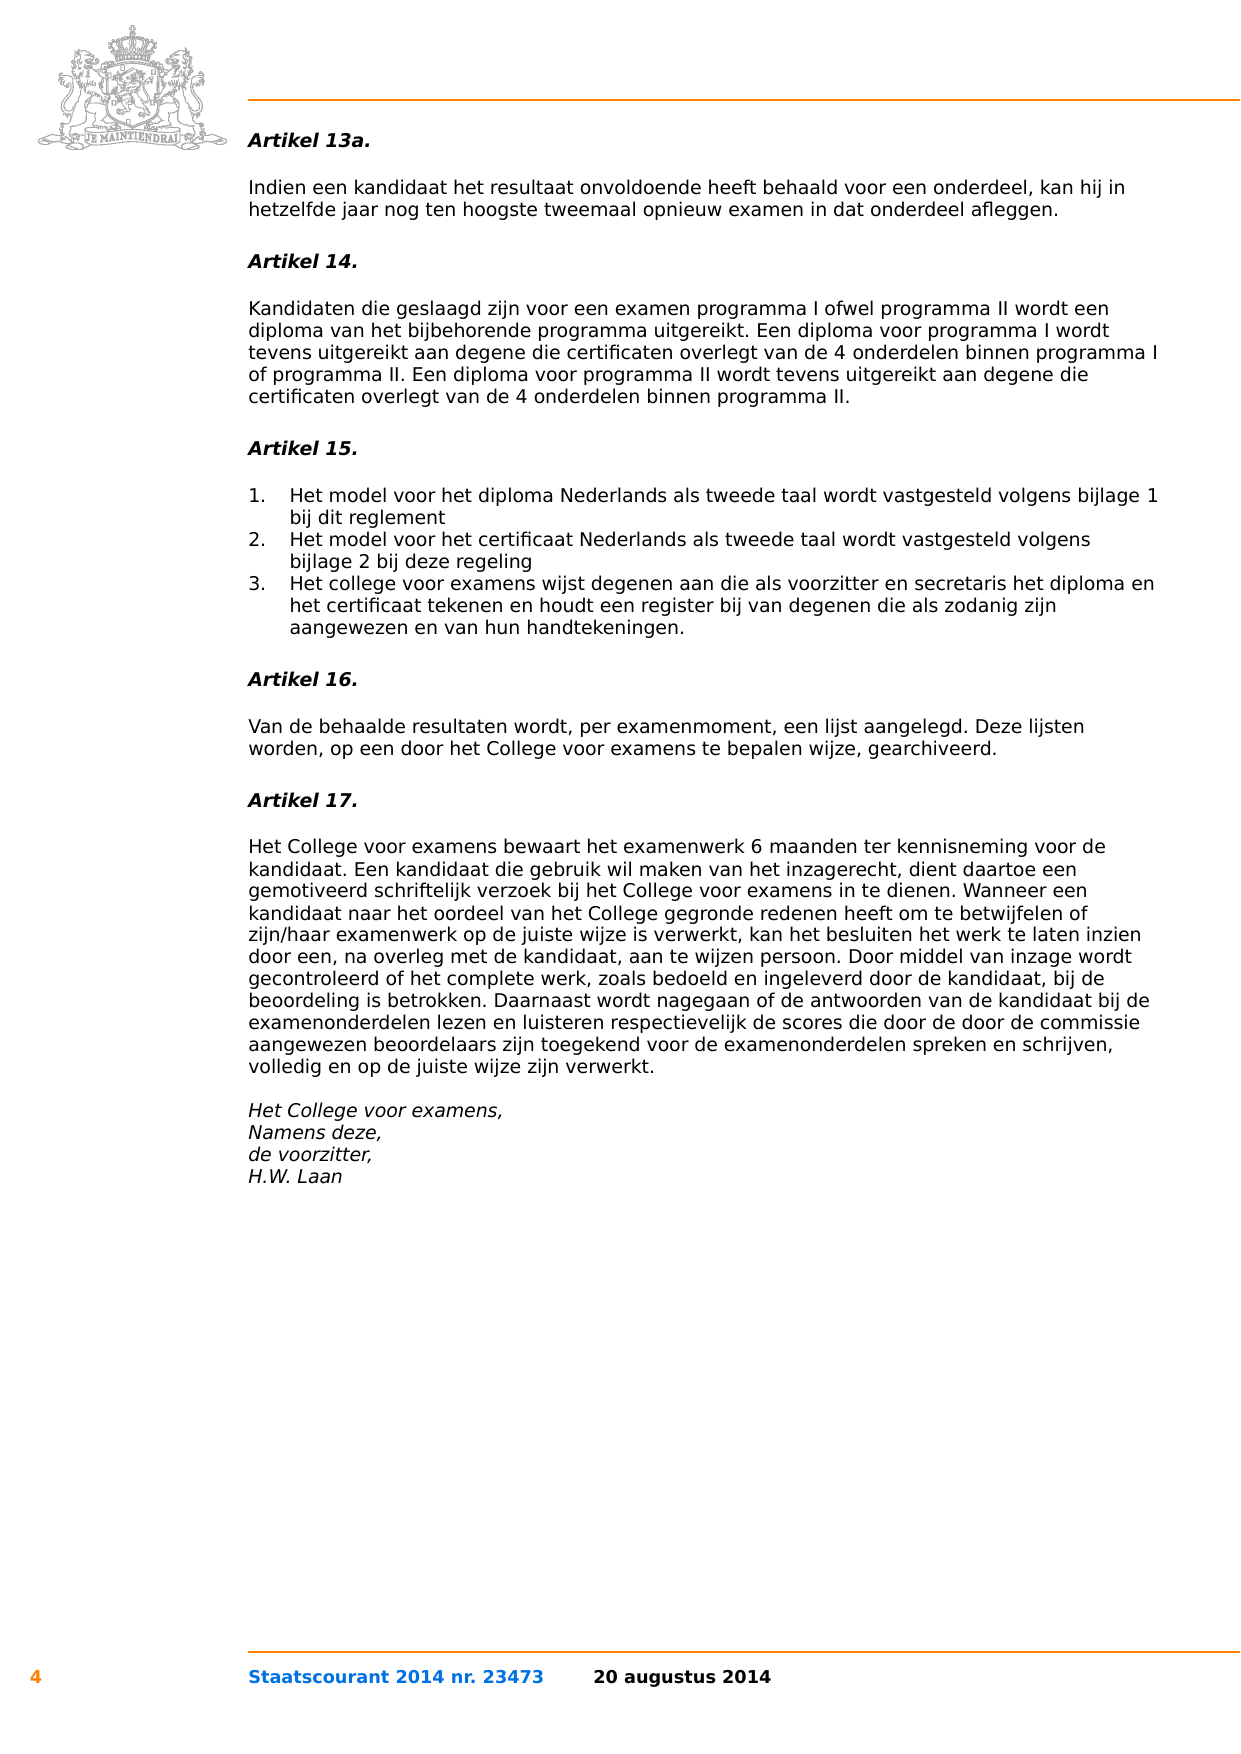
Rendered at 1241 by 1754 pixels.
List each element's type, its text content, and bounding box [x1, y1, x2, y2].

text 1. Het model voor het diploma Nederlands als tweede taal wordt vastgesteld volgens bijlage 1 bij dit reglement [248, 485, 1163, 529]
picture [38, 25, 227, 150]
subtitle Artikel 16. [248, 668, 1163, 691]
subtitle Artikel 15. [248, 438, 1163, 460]
text Indien een kandidaat het resultaat onvoldoende heeft behaald voor een onderdeel, kan hij in hetzelfde jaar nog ten hoogste tweemaal opnieuw examen in dat onderdeel afleggen. [248, 177, 1163, 221]
subtitle Artikel 14. [248, 251, 1163, 273]
text Kandidaten die geslaagd zijn voor een examen programma I ofwel programma II wordt een diploma van het bijbehorende programma uitgereikt. Een diploma voor programma I wordt tevens uitgereikt aan degene die certificaten overlegt van de 4 onderdelen binnen programma I of programma II. Een diploma voor programma II wordt tevens uitgereikt aan degene die certificaten overlegt van de 4 onderdelen binnen programma II. [248, 298, 1163, 408]
text Het College voor examens, Namens deze, de voorzitter, H.W. Laan [248, 1100, 1163, 1188]
text 2. Het model voor het certificaat Nederlands als tweede taal wordt vastgesteld volgens bijlage 2 bij deze regeling [248, 529, 1163, 573]
subtitle Artikel 17. [248, 789, 1163, 811]
text Het College voor examens bewaart het examenwerk 6 maanden ter kennisneming voor de kandidaat. Een kandidaat die gebruik wil maken van het inzagerecht, dient daartoe een gemotiveerd schriftelijk verzoek bij het College voor examens in te dienen. Wanneer een kandidaat naar het oordeel van het College gegronde redenen heeft om te betwijfelen of zijn/haar examenwerk op de juiste wijze is verwerkt, kan het besluiten het werk te laten inzien door een, na overleg met de kandidaat, aan te wijzen persoon. Door middel van inzage wordt gecontroleerd of het complete werk, zoals bedoeld en ingeleverd door de kandidaat, bij de beoordeling is betrokken. Daarnaast wordt nagegaan of de antwoorden van de kandidaat bij de examenonderdelen lezen en luisteren respectievelijk de scores die door de door de commissie aangewezen beoordelaars zijn toegekend voor de examenonderdelen spreken en schrijven, volledig en op de juiste wijze zijn verwerkt. [248, 836, 1163, 1078]
text 3. Het college voor examens wijst degenen aan die als voorzitter en secretaris het diploma en het certificaat tekenen en houdt een register bij van degenen die als zodanig zijn aangewezen en van hun handtekeningen. [248, 573, 1163, 638]
text Van de behaalde resultaten wordt, per examenmoment, een lijst aangelegd. Deze lijsten worden, op een door het College voor examens te bepalen wijze, gearchiveerd. [248, 716, 1163, 759]
subtitle Artikel 13a. [248, 130, 1163, 152]
